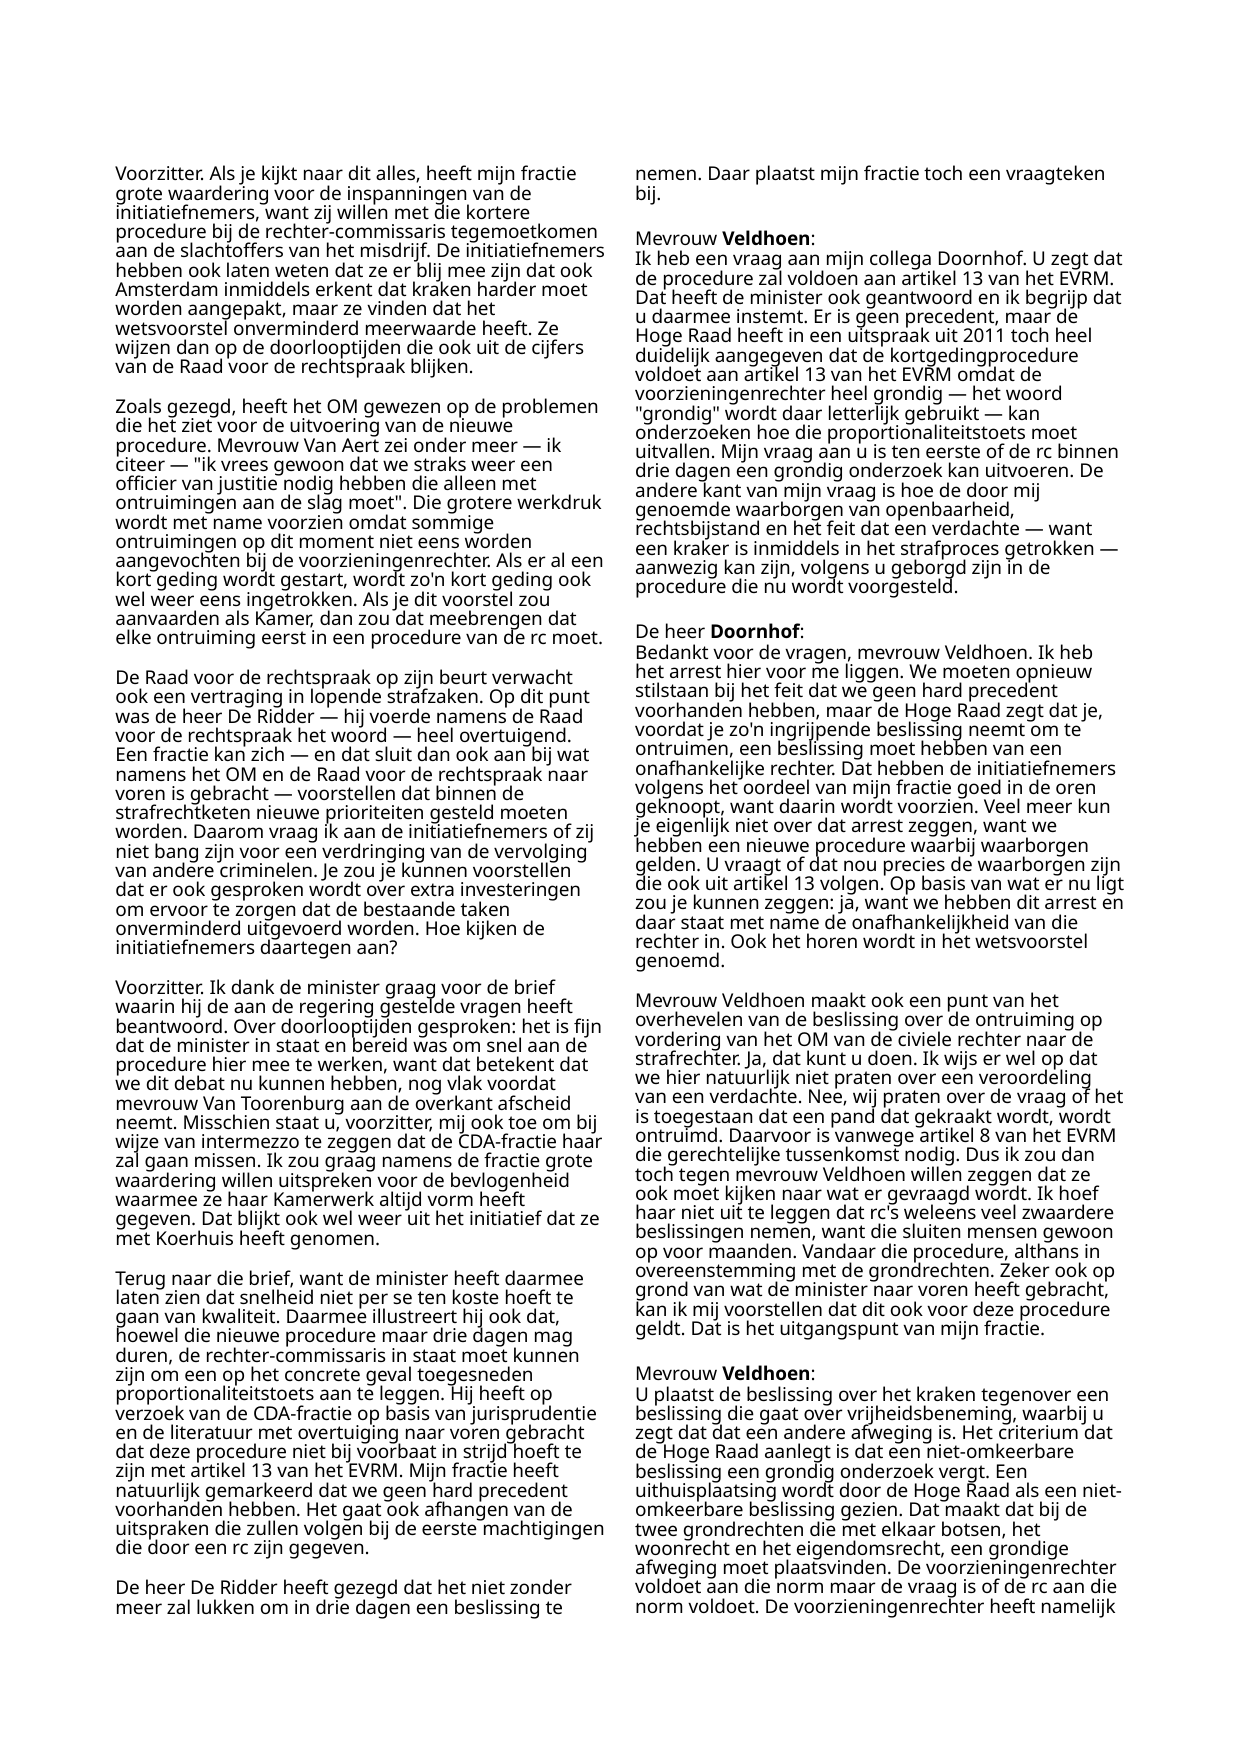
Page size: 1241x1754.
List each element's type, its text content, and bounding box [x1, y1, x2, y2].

text De heer Doornhof: [635, 618, 1125, 644]
text Mevrouw Veldhoen maakt ook een punt van het overhevelen van de beslissing over de ontruiming op vordering van het OM van de civiele rechter naar de strafrechter. Ja, dat kunt u doen. Ik wijs er wel op dat we hier natuurlijk niet praten over een veroordeling van een verdachte. Nee, wij praten over de vraag of het is toegestaan dat een pand dat gekraakt wordt, wordt ontruimd. Daarvoor is vanwege artikel 8 van het EVRM die gerechtelijke tussenkomst nodig. Dus ik zou dan toch tegen mevrouw Veldhoen willen zeggen dat ze ook moet kijken naar wat er gevraagd wordt. Ik hoef haar niet uit te leggen dat rc's weleens veel zwaardere beslissingen nemen, want die sluiten mensen gewoon op voor maanden. Vandaar die procedure, althans in overeenstemming met de grondrechten. Zeker ook op grond van wat de minister naar voren heeft gebracht, kan ik mij voorstellen dat dit ook voor deze procedure geldt. Dat is het uitgangspunt van mijn fractie. [635, 992, 1125, 1339]
text Voorzitter. Ik dank de minister graag voor de brief waarin hij de aan de regering gestelde vragen heeft beantwoord. Over doorlooptijden gesproken: het is fijn dat de minister in staat en bereid was om snel aan de procedure hier mee te werken, want dat betekent dat we dit debat nu kunnen hebben, nog vlak voordat mevrouw Van Toorenburg aan de overkant afscheid neemt. Misschien staat u, voorzitter, mij ook toe om bij wijze van intermezzo te zeggen dat de CDA-fractie haar zal gaan missen. Ik zou graag namens de fractie grote waardering willen uitspreken voor de bevlogenheid waarmee ze haar Kamerwerk altijd vorm heeft gegeven. Dat blijkt ook wel weer uit het initiatief dat ze met Koerhuis heeft genomen. [115, 979, 605, 1249]
text Voorzitter. Als je kijkt naar dit alles, heeft mijn fractie grote waardering voor de inspanningen van de initiatiefnemers, want zij willen met die kortere procedure bij de rechter-commissaris tegemoetkomen aan de slachtoffers van het misdrijf. De initiatiefnemers hebben ook laten weten dat ze er blij mee zijn dat ook Amsterdam inmiddels erkent dat kraken harder moet worden aangepakt, maar ze vinden dat het wetsvoorstel onverminderd meerwaarde heeft. Ze wijzen dan op de doorlooptijden die ook uit de cijfers van de Raad voor de rechtspraak blijken. [115, 165, 605, 377]
text Mevrouw Veldhoen: [635, 225, 1125, 250]
text Zoals gezegd, heeft het OM gewezen op de problemen die het ziet voor de uitvoering van de nieuwe procedure. Mevrouw Van Aert zei onder meer — ik citeer — "ik vrees gewoon dat we straks weer een officier van justitie nodig hebben die alleen met ontruimingen aan de slag moet". Die grotere werkdruk wordt met name voorzien omdat sommige ontruimingen op dit moment niet eens worden aangevochten bij de voorzieningenrechter. Als er al een kort geding wordt gestart, wordt zo'n kort geding ook wel weer eens ingetrokken. Als je dit voorstel zou aanvaarden als Kamer, dan zou dat meebrengen dat elke ontruiming eerst in een procedure van de rc moet. [115, 398, 605, 648]
text De Raad voor de rechtspraak op zijn beurt verwacht ook een vertraging in lopende strafzaken. Op dit punt was de heer De Ridder — hij voerde namens de Raad voor de rechtspraak het woord — heel overtuigend. Een fractie kan zich — en dat sluit dan ook aan bij wat namens het OM en de Raad voor de rechtspraak naar voren is gebracht — voorstellen dat binnen de strafrechtketen nieuwe prioriteiten gesteld moeten worden. Daarom vraag ik aan de initiatiefnemers of zij niet bang zijn voor een verdringing van de vervolging van andere criminelen. Je zou je kunnen voorstellen dat er ook gesproken wordt over extra investeringen om ervoor te zorgen dat de bestaande taken onverminderd uitgevoerd worden. Hoe kijken de initiatiefnemers daartegen aan? [115, 669, 605, 958]
text Terug naar die brief, want de minister heeft daarmee laten zien dat snelheid niet per se ten koste hoeft te gaan van kwaliteit. Daarmee illustreert hij ook dat, hoewel die nieuwe procedure maar drie dagen mag duren, de rechter-commissaris in staat moet kunnen zijn om een op het concrete geval toegesneden proportionaliteitstoets aan te leggen. Hij heeft op verzoek van de CDA-fractie op basis van jurisprudentie en de literatuur met overtuiging naar voren gebracht dat deze procedure niet bij voorbaat in strijd hoeft te zijn met artikel 13 van het EVRM. Mijn fractie heeft natuurlijk gemarkeerd dat we geen hard precedent voorhanden hebben. Het gaat ook afhangen van de uitspraken die zullen volgen bij de eerste machtigingen die door een rc zijn gegeven. [115, 1269, 605, 1559]
text De heer De Ridder heeft gezegd dat het niet zonder meer zal lukken om in drie dagen een beslissing te [115, 1579, 605, 1618]
text U plaatst de beslissing over het kraken tegenover een beslissing die gaat over vrijheidsbeneming, waarbij u zegt dat dat een andere afweging is. Het criterium dat de Hoge Raad aanlegt is dat een niet-omkeerbare beslissing een grondig onderzoek vergt. Een uithuisplaatsing wordt door de Hoge Raad als een niet-omkeerbare beslissing gezien. Dat maakt dat bij de twee grondrechten die met elkaar botsen, het woonrecht en het eigendomsrecht, een grondige afweging moet plaatsvinden. De voorzieningenrechter voldoet aan die norm maar de vraag is of de rc aan die norm voldoet. De voorzieningenrechter heeft namelijk [635, 1386, 1125, 1617]
text Ik heb een vraag aan mijn collega Doornhof. U zegt dat de procedure zal voldoen aan artikel 13 van het EVRM. Dat heeft de minister ook geantwoord en ik begrijp dat u daarmee instemt. Er is geen precedent, maar de Hoge Raad heeft in een uitspraak uit 2011 toch heel duidelijk aangegeven dat de kortgedingprocedure voldoet aan artikel 13 van het EVRM omdat de voorzieningenrechter heel grondig — het woord "grondig" wordt daar letterlijk gebruikt — kan onderzoeken hoe die proportionaliteitstoets moet uitvallen. Mijn vraag aan u is ten eerste of de rc binnen drie dagen een grondig onderzoek kan uitvoeren. De andere kant van mijn vraag is hoe de door mij genoemde waarborgen van openbaarheid, rechtsbijstand en het feit dat een verdachte — want een kraker is inmiddels in het strafproces getrokken — aanwezig kan zijn, volgens u geborgd zijn in de procedure die nu wordt voorgesteld. [635, 250, 1125, 597]
text Mevrouw Veldhoen: [635, 1360, 1125, 1386]
text Bedankt voor de vragen, mevrouw Veldhoen. Ik heb het arrest hier voor me liggen. We moeten opnieuw stilstaan bij het feit dat we geen hard precedent voorhanden hebben, maar de Hoge Raad zegt dat je, voordat je zo'n ingrijpende beslissing neemt om te ontruimen, een beslissing moet hebben van een onafhankelijke rechter. Dat hebben de initiatiefnemers volgens het oordeel van mijn fractie goed in de oren geknoopt, want daarin wordt voorzien. Veel meer kun je eigenlijk niet over dat arrest zeggen, want we hebben een nieuwe procedure waarbij waarborgen gelden. U vraagt of dat nou precies de waarborgen zijn die ook uit artikel 13 volgen. Op basis van wat er nu ligt zou je kunnen zeggen: ja, want we hebben dit arrest en daar staat met name de onafhankelijkheid van die rechter in. Ook het horen wordt in het wetsvoorstel genoemd. [635, 644, 1125, 971]
text nemen. Daar plaatst mijn fractie toch een vraagteken bij. [635, 165, 1125, 204]
